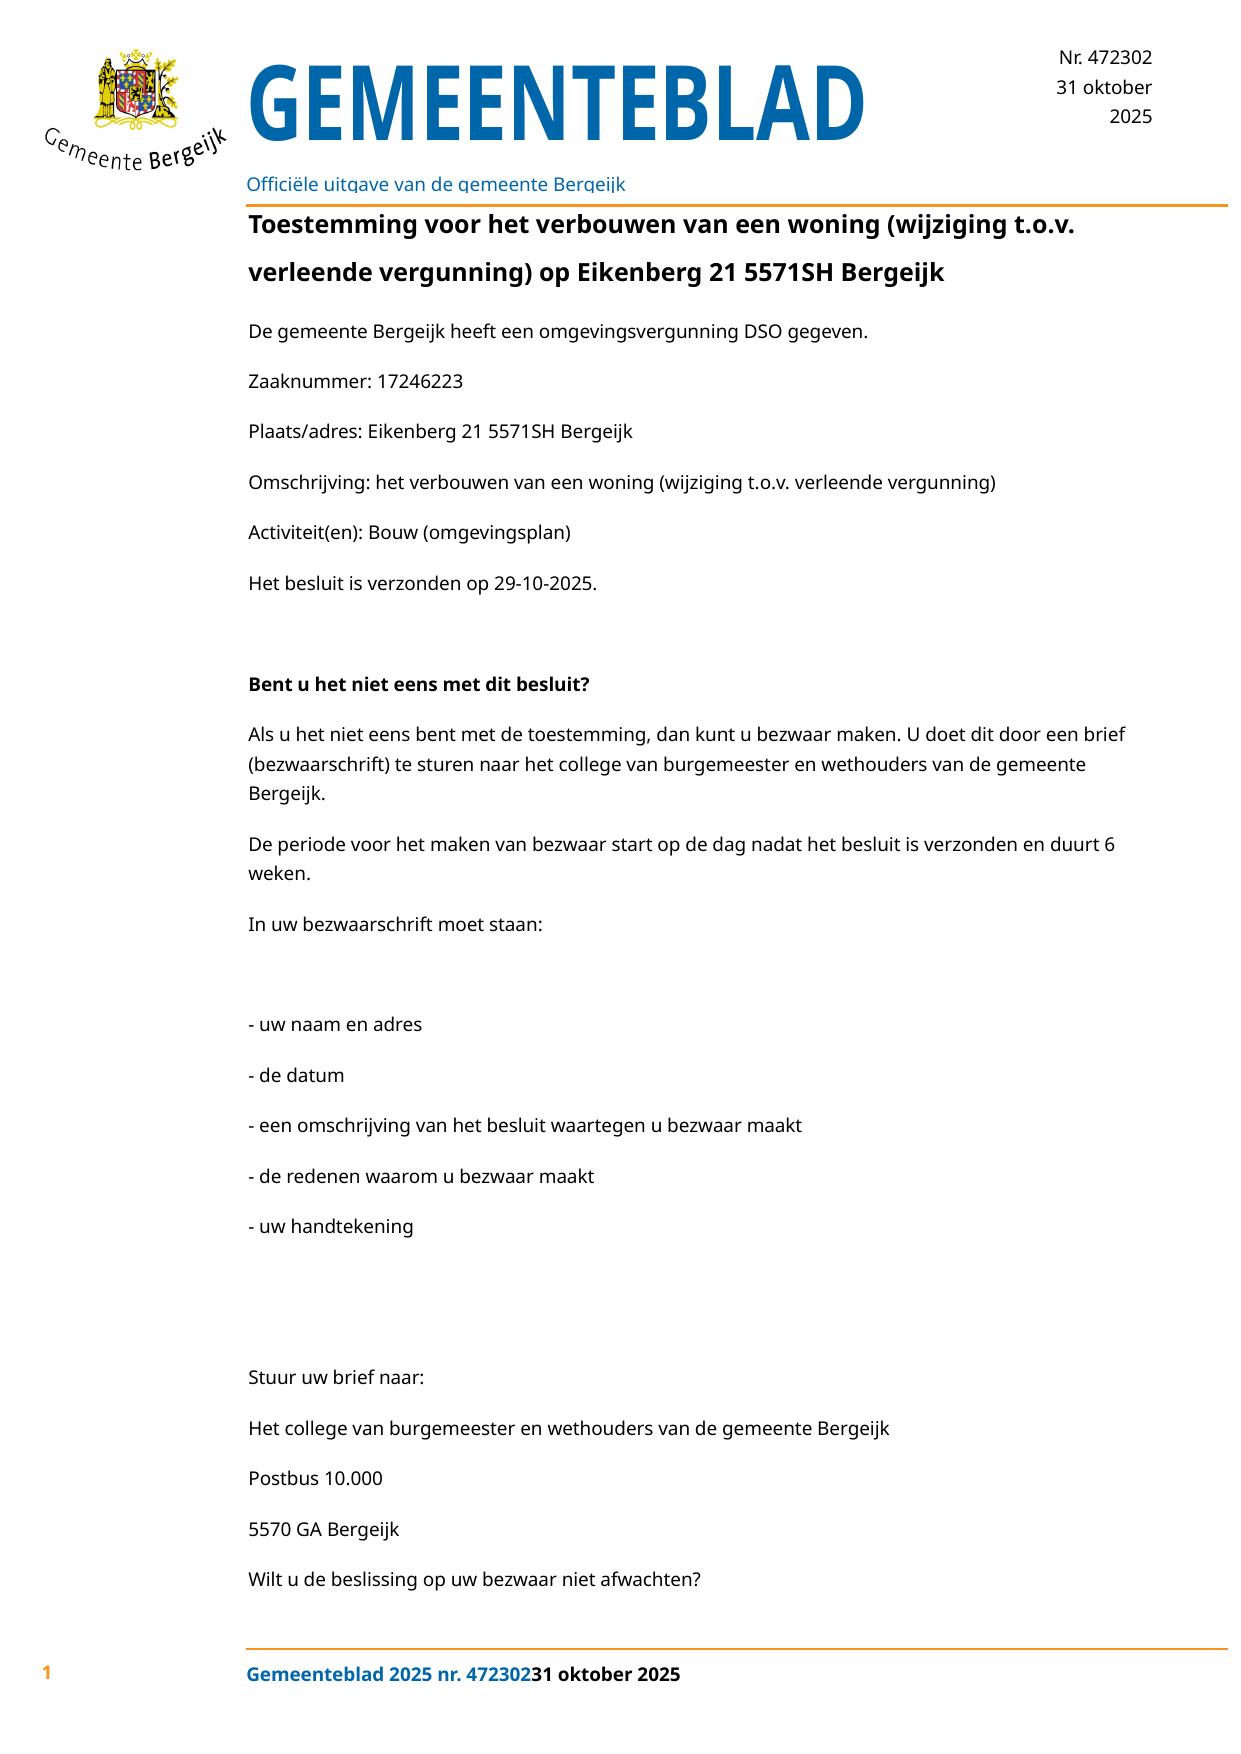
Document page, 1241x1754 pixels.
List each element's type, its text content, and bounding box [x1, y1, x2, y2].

text De gemeente Bergeijk heeft een omgevingsvergunning DSO gegeven. [248, 318, 1152, 344]
text Stuur uw brief naar: [248, 1364, 1152, 1390]
text - uw naam en adres [248, 1012, 1152, 1037]
text De periode voor het maken van bezwaar start op de dag nadat het besluit is verzonden en duurt 6 weken. [248, 831, 1152, 886]
text Activiteit(en): Bouw (omgevingsplan) [248, 519, 1152, 545]
text Het besluit is verzonden op 29-10-2025. [248, 570, 1152, 596]
text Omschrijving: het verbouwen van een woning (wijziging t.o.v. verleende vergunning) [248, 469, 1152, 495]
text - uw handtekening [248, 1213, 1152, 1239]
picture [41, 47, 231, 172]
text Plaats/adres: Eikenberg 21 5571SH Bergeijk [248, 419, 1152, 444]
text Als u het niet eens bent met de toestemming, dan kunt u bezwaar maken. U doet dit door een brief (bezwaarschrift) te sturen naar het college van burgemeester en wethouders van de gemeente Bergeijk. [248, 721, 1152, 806]
text Zaaknummer: 17246223 [248, 368, 1152, 394]
text Bent u het niet eens met dit besluit? [248, 671, 1152, 697]
text 5570 GA Bergeijk [248, 1516, 1152, 1542]
text Postbus 10.000 [248, 1465, 1152, 1491]
text - de redenen waarom u bezwaar maakt [248, 1163, 1152, 1189]
text - de datum [248, 1062, 1152, 1088]
text Wilt u de beslissing op uw bezwaar niet afwachten? [248, 1566, 1152, 1592]
text Het college van burgemeester en wethouders van de gemeente Bergeijk [248, 1415, 1152, 1441]
text In uw bezwaarschrift moet staan: [248, 911, 1152, 937]
text Toestemming voor het verbouwen van een woning (wijziging t.o.v. verleende vergunning) op Eikenberg 21 5571SH Bergeijk [248, 207, 1152, 288]
text - een omschrijving van het besluit waartegen u bezwaar maakt [248, 1112, 1152, 1138]
